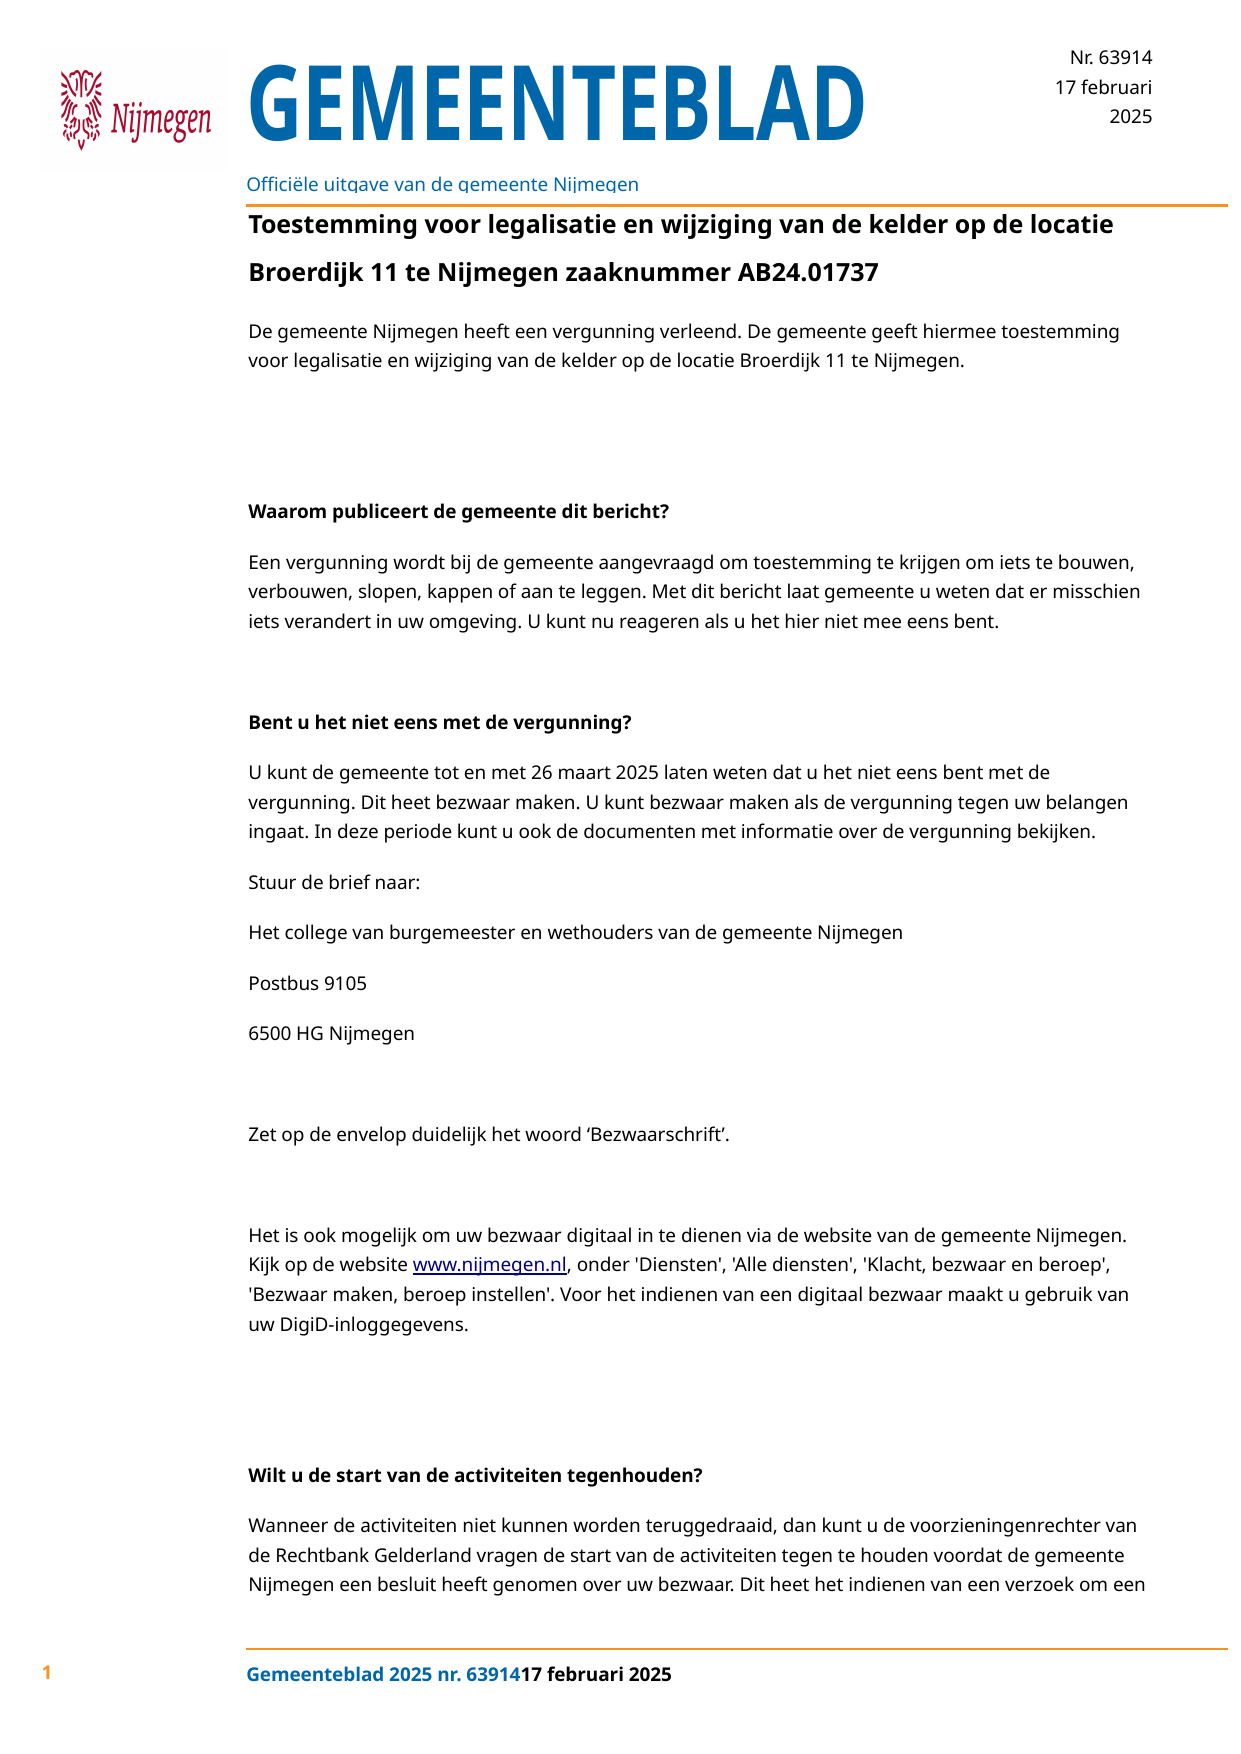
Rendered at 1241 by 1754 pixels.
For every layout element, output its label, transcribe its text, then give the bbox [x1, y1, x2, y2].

text Een vergunning wordt bij de gemeente aangevraagd om toestemming te krijgen om iets te bouwen, verbouwen, slopen, kappen of aan te leggen. Met dit bericht laat gemeente u weten dat er misschien iets verandert in uw omgeving. U kunt nu reageren als u het hier niet mee eens bent. [248, 549, 1152, 634]
text Wanneer de activiteiten niet kunnen worden teruggedraaid, dan kunt u de voorzieningenrechter van de Rechtbank Gelderland vragen de start van de activiteiten tegen te houden voordat de gemeente Nijmegen een besluit heeft genomen over uw bezwaar. Dit heet het indienen van een verzoek om een [248, 1512, 1152, 1597]
text 6500 HG Nijmegen [248, 1020, 1152, 1046]
text Het is ook mogelijk om uw bezwaar digitaal in te dienen via de website van de gemeente Nijmegen. Kijk op de website www.nijmegen.nl, onder 'Diensten', 'Alle diensten', 'Klacht, bezwaar en beroep', 'Bezwaar maken, beroep instellen'. Voor het indienen van een digitaal bezwaar maakt u gebruik van uw DigiD-inloggegevens. [248, 1222, 1152, 1337]
picture [41, 47, 231, 172]
text Het college van burgemeester en wethouders van de gemeente Nijmegen [248, 919, 1152, 945]
text Postbus 9105 [248, 970, 1152, 996]
text De gemeente Nijmegen heeft een vergunning verleend. De gemeente geeft hiermee toestemming voor legalisatie en wijziging van de kelder op de locatie Broerdijk 11 te Nijmegen. [248, 318, 1152, 373]
text Bent u het niet eens met de vergunning? [248, 709, 1152, 735]
text Toestemming voor legalisatie en wijziging van de kelder op de locatie Broerdijk 11 te Nijmegen zaaknummer AB24.01737 [248, 207, 1152, 288]
text Waarom publiceert de gemeente dit bericht? [248, 499, 1152, 524]
text U kunt de gemeente tot en met 26 maart 2025 laten weten dat u het niet eens bent met de vergunning. Dit heet bezwaar maken. U kunt bezwaar maken als de vergunning tegen uw belangen ingaat. In deze periode kunt u ook de documenten met informatie over de vergunning bekijken. [248, 759, 1152, 844]
text Stuur de brief naar: [248, 869, 1152, 895]
text Wilt u de start van de activiteiten tegenhouden? [248, 1462, 1152, 1488]
text Zet op de envelop duidelijk het woord ‘Bezwaarschrift’. [248, 1121, 1152, 1147]
